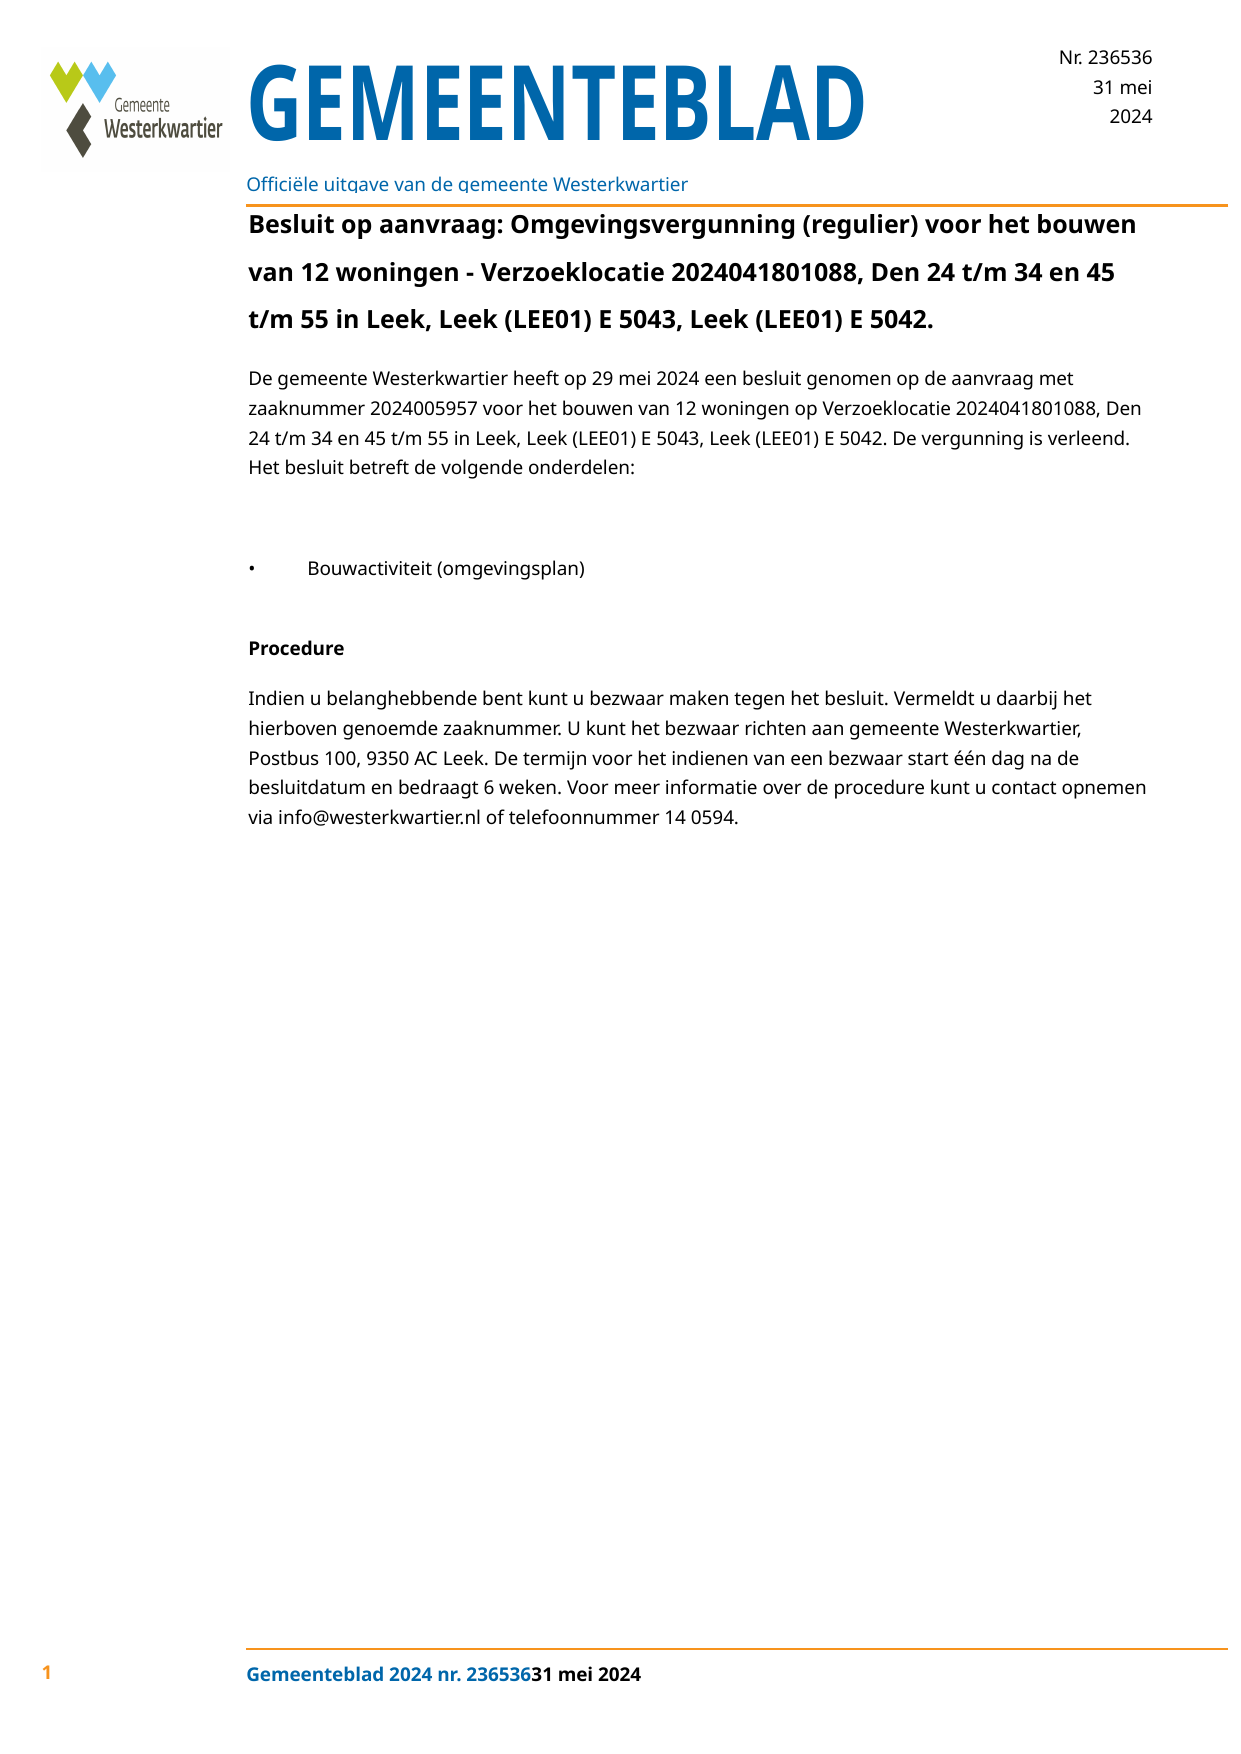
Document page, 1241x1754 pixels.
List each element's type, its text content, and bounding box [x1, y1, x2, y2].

text Indien u belanghebbende bent kunt u bezwaar maken tegen het besluit. Vermeldt u daarbij het hierboven genoemde zaaknummer. U kunt het bezwaar richten aan gemeente Westerkwartier, Postbus 100, 9350 AC Leek. De termijn voor het indienen van een bezwaar start één dag na de besluitdatum en bedraagt 6 weken. Voor meer informatie over de procedure kunt u contact opnemen via info@westerkwartier.nl of telefoonnummer 14 0594. [248, 686, 1152, 829]
text Besluit op aanvraag: Omgevingsvergunning (regulier) voor het bouwen van 12 woningen - Verzoeklocatie 2024041801088, Den 24 t/m 34 en 45 t/m 55 in Leek, Leek (LEE01) E 5043, Leek (LEE01) E 5042. [248, 207, 1152, 336]
list Bouwactiviteit (omgevingsplan) [248, 555, 1152, 581]
picture [41, 47, 231, 172]
text De gemeente Westerkwartier heeft op 29 mei 2024 een besluit genomen op de aanvraag met zaaknummer 2024005957 voor het bouwen van 12 woningen op Verzoeklocatie 2024041801088, Den 24 t/m 34 en 45 t/m 55 in Leek, Leek (LEE01) E 5043, Leek (LEE01) E 5042. De vergunning is verleend. Het besluit betreft de volgende onderdelen: [248, 366, 1152, 480]
text Procedure [248, 635, 1152, 661]
